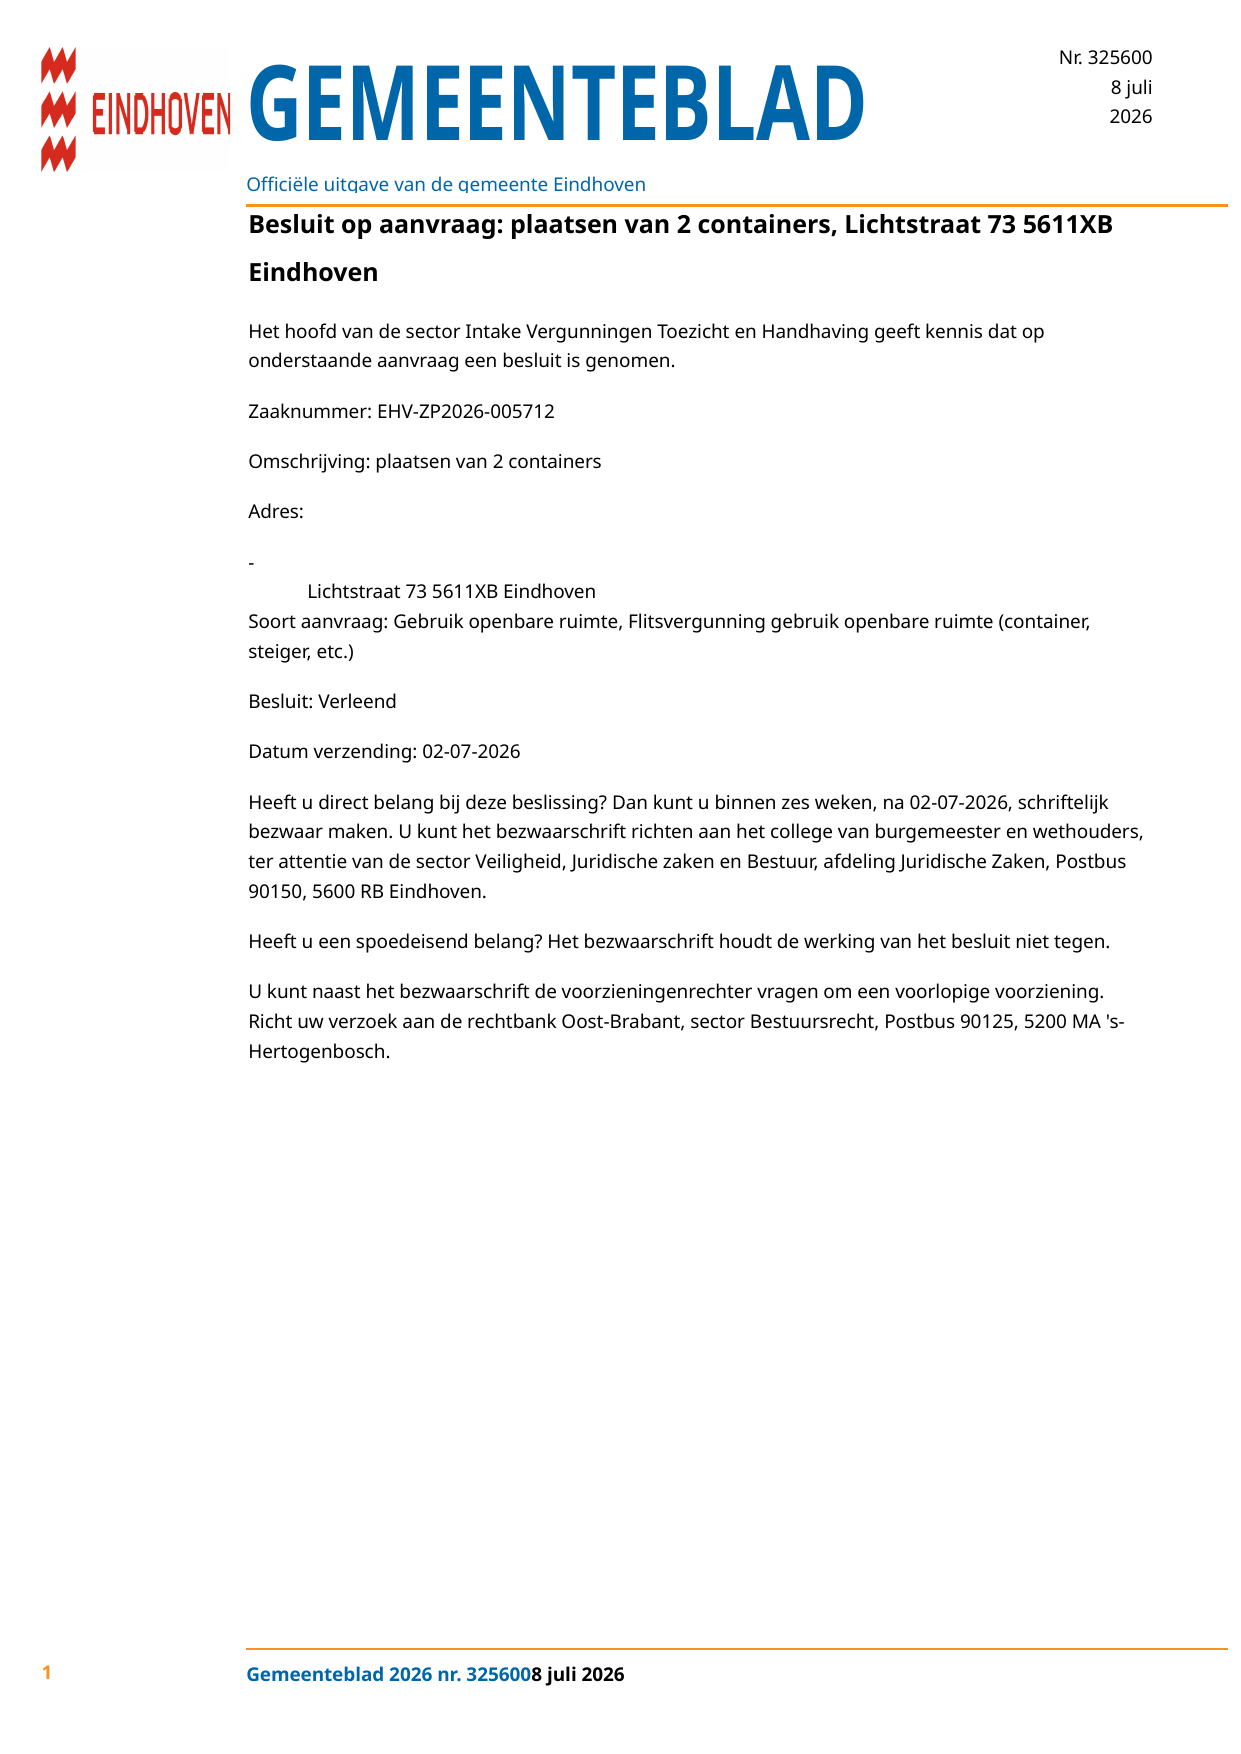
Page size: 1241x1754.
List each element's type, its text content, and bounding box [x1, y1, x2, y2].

text Besluit op aanvraag: plaatsen van 2 containers, Lichtstraat 73 5611XB Eindhoven [248, 207, 1152, 288]
text Heeft u een spoedeisend belang? Het bezwaarschrift houdt de werking van het besluit niet tegen. [248, 928, 1152, 954]
text Het hoofd van de sector Intake Vergunningen Toezicht en Handhaving geeft kennis dat op onderstaande aanvraag een besluit is genomen. [248, 318, 1152, 373]
list Lichtstraat 73 5611XB Eindhoven [248, 579, 1152, 604]
text Besluit: Verleend [248, 688, 1152, 714]
text Zaaknummer: EHV-ZP2026-005712 [248, 398, 1152, 424]
text Soort aanvraag: Gebruik openbare ruimte, Flitsvergunning gebruik openbare ruimte (container, steiger, etc.) [248, 608, 1152, 664]
text Heeft u direct belang bij deze beslissing? Dan kunt u binnen zes weken, na 02-07-2026, schriftelijk bezwaar maken. U kunt het bezwaarschrift richten aan het college van burgemeester en wethouders, ter attentie van de sector Veiligheid, Juridische zaken en Bestuur, afdeling Juridische Zaken, Postbus 90150, 5600 RB Eindhoven. [248, 789, 1152, 904]
text Omschrijving: plaatsen van 2 containers [248, 448, 1152, 474]
picture [41, 47, 231, 172]
text Datum verzending: 02-07-2026 [248, 739, 1152, 764]
text U kunt naast het bezwaarschrift de voorzieningenrechter vragen om een voorlopige voorziening. Richt uw verzoek aan de rechtbank Oost-Brabant, sector Bestuursrecht, Postbus 90125, 5200 MA 's-Hertogenbosch. [248, 979, 1152, 1064]
text Adres: [248, 499, 1152, 524]
